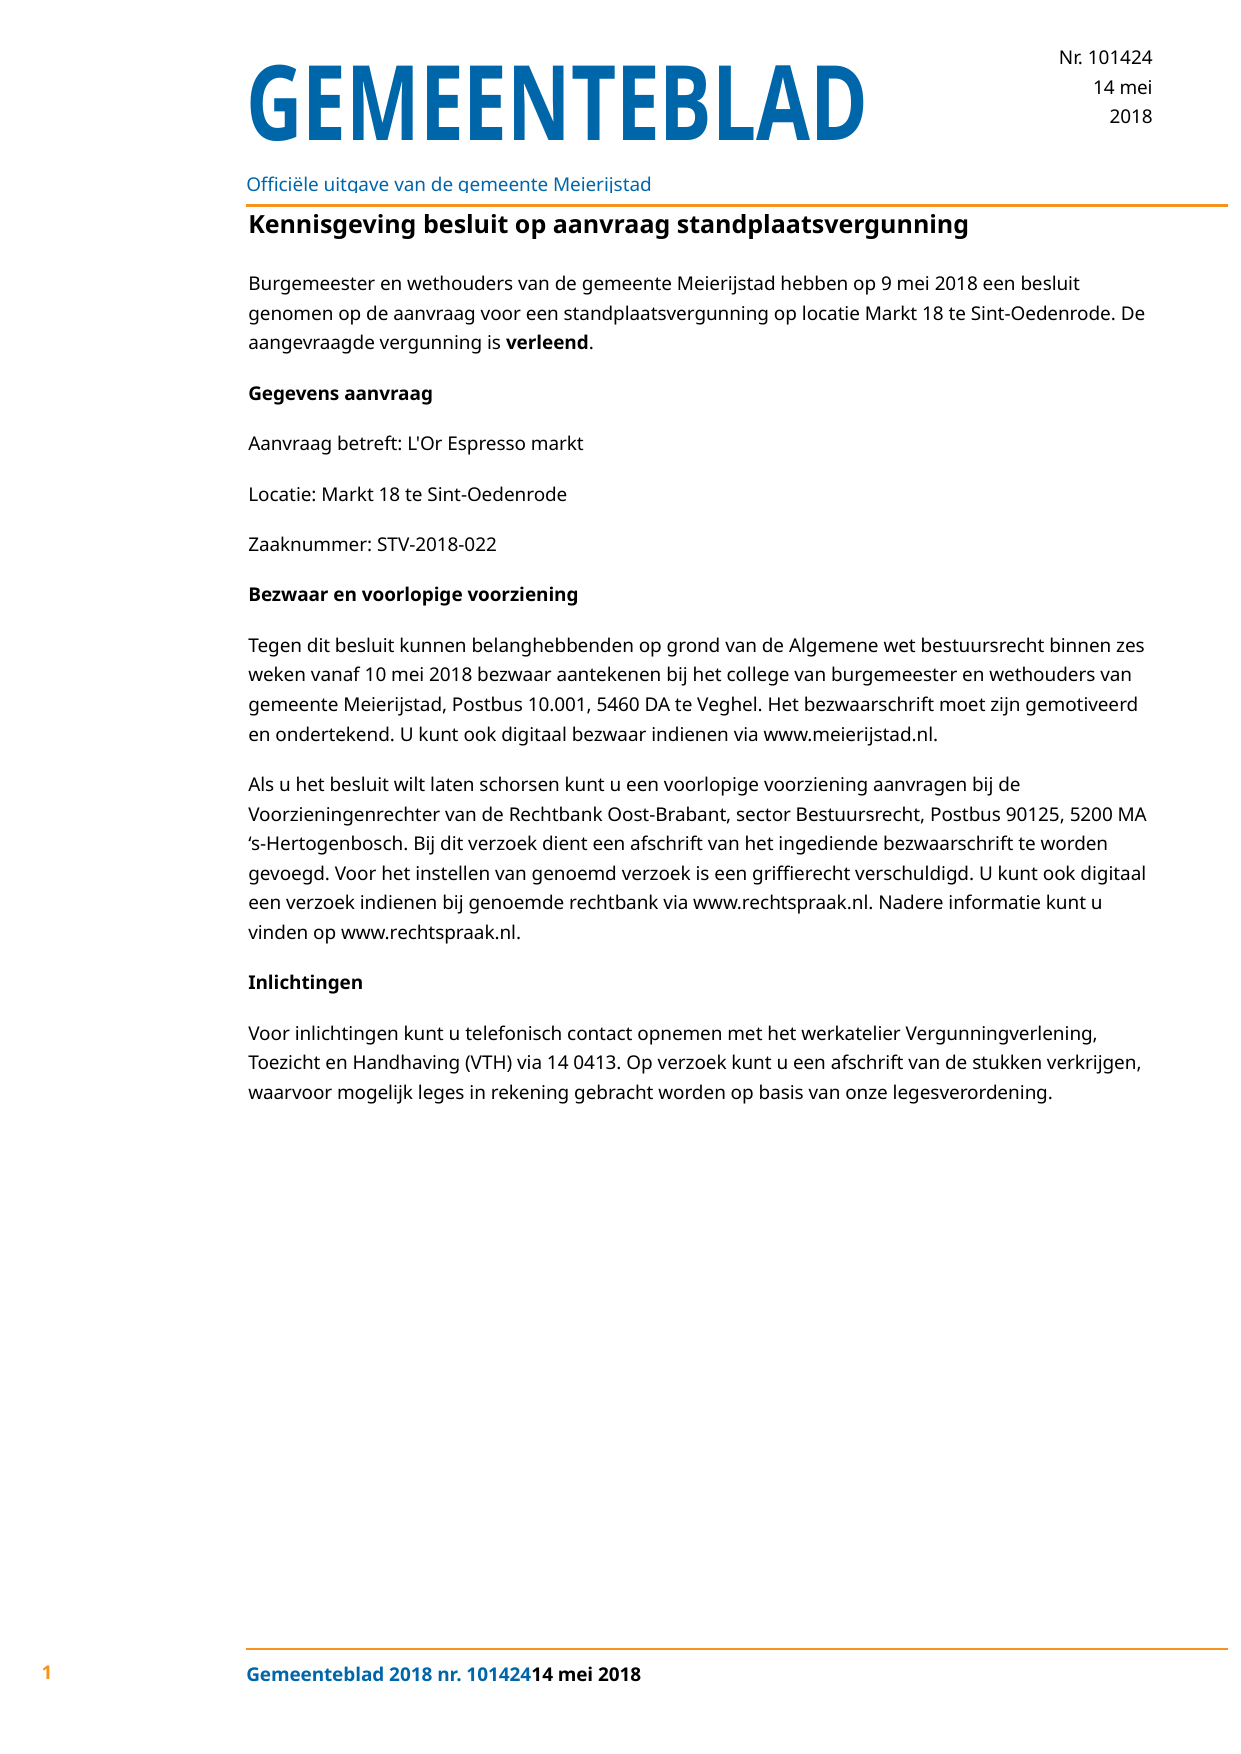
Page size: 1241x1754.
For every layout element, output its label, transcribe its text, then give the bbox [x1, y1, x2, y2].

text Burgemeester en wethouders van de gemeente Meierijstad hebben op 9 mei 2018 een besluit genomen op de aanvraag voor een standplaatsvergunning op locatie Markt 18 te Sint-Oedenrode. De aangevraagde vergunning is verleend. [248, 270, 1152, 355]
text Gegevens aanvraag [248, 380, 1152, 406]
picture [41, 47, 231, 172]
text Voor inlichtingen kunt u telefonisch contact opnemen met het werkatelier Vergunningverlening, Toezicht en Handhaving (VTH) via 14 0413. Op verzoek kunt u een afschrift van de stukken verkrijgen, waarvoor mogelijk leges in rekening gebracht worden op basis van onze legesverordening. [248, 1020, 1152, 1105]
text Zaaknummer: STV-2018-022 [248, 531, 1152, 557]
text Locatie: Markt 18 te Sint-Oedenrode [248, 481, 1152, 506]
text Bezwaar en voorlopige voorziening [248, 582, 1152, 607]
text Inlichtingen [248, 969, 1152, 995]
text Als u het besluit wilt laten schorsen kunt u een voorlopige voorziening aanvragen bij de Voorzieningenrechter van de Rechtbank Oost-Brabant, sector Bestuursrecht, Postbus 90125, 5200 MA ‘s-Hertogenbosch. Bij dit verzoek dient een afschrift van het ingediende bezwaarschrift te worden gevoegd. Voor het instellen van genoemd verzoek is een griffierecht verschuldigd. U kunt ook digitaal een verzoek indienen bij genoemde rechtbank via www.rechtspraak.nl. Nadere informatie kunt u vinden op www.rechtspraak.nl. [248, 771, 1152, 945]
text Tegen dit besluit kunnen belanghebbenden op grond van de Algemene wet bestuursrecht binnen zes weken vanaf 10 mei 2018 bezwaar aantekenen bij het college van burgemeester en wethouders van gemeente Meierijstad, Postbus 10.001, 5460 DA te Veghel. Het bezwaarschrift moet zijn gemotiveerd en ondertekend. U kunt ook digitaal bezwaar indienen via www.meierijstad.nl. [248, 632, 1152, 746]
text Aanvraag betreft: L'Or Espresso markt [248, 430, 1152, 456]
text Kennisgeving besluit op aanvraag standplaatsvergunning [248, 207, 1152, 241]
